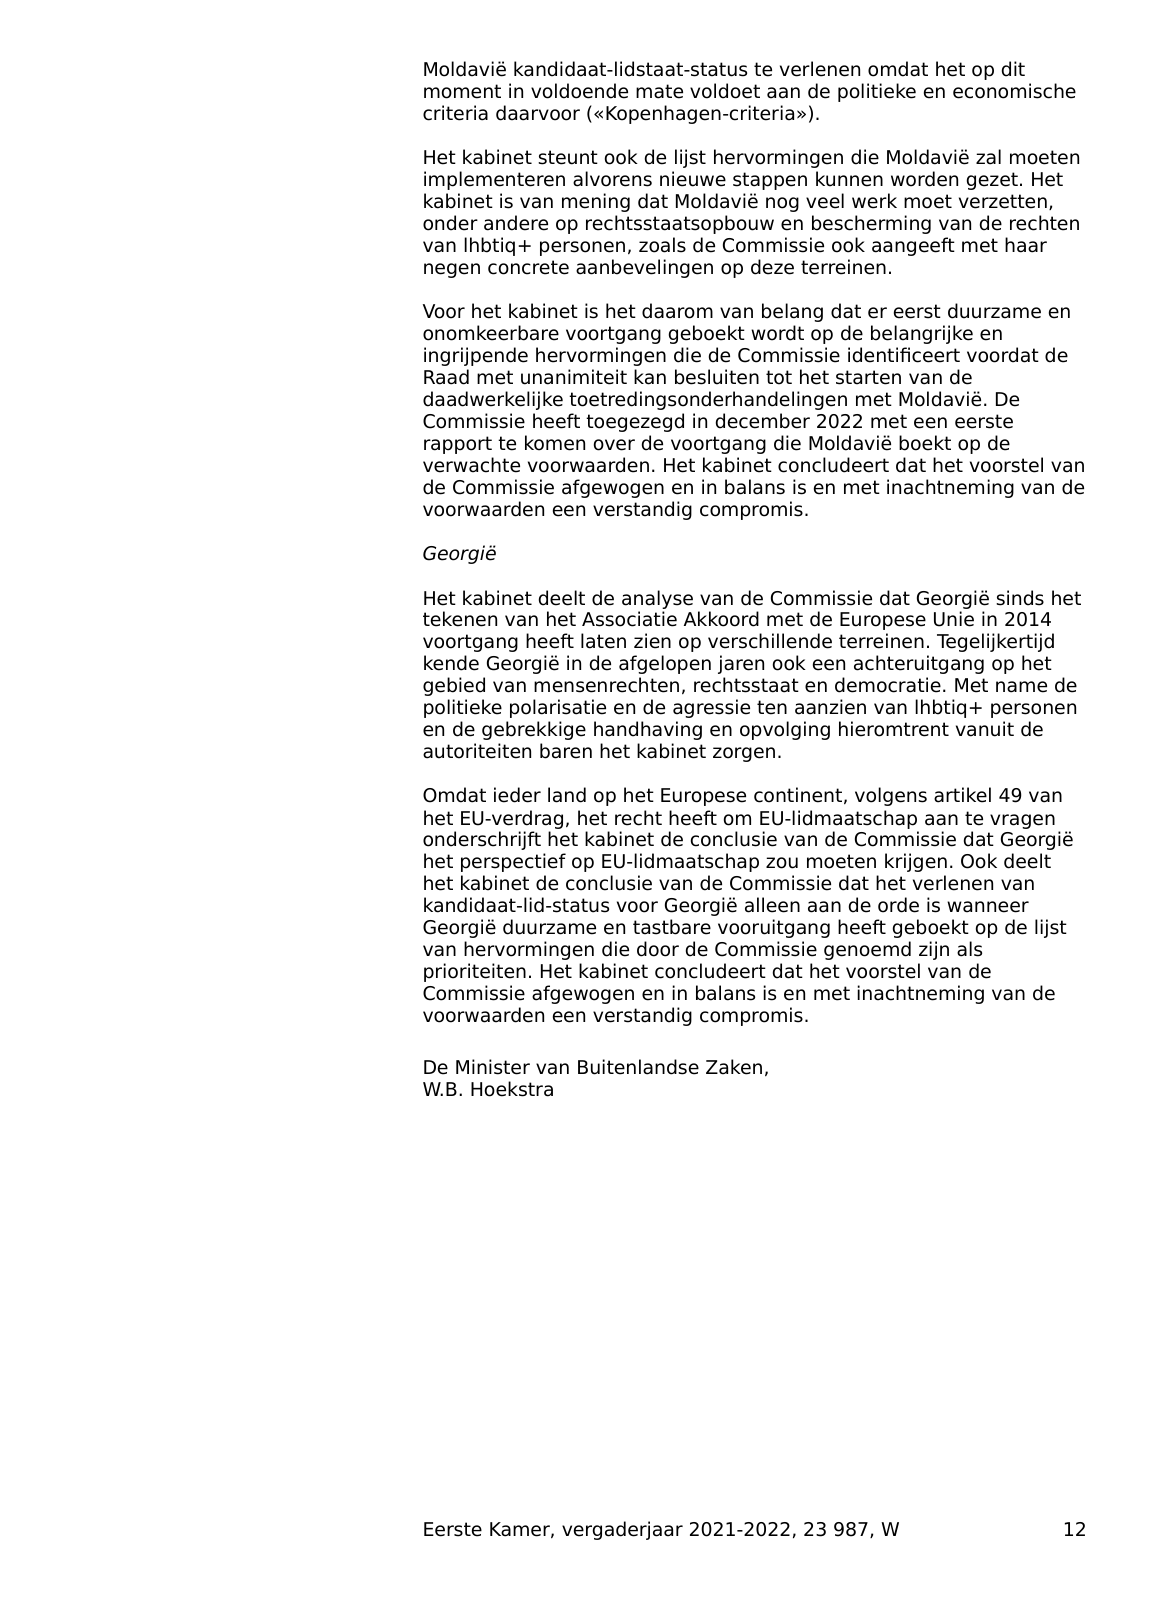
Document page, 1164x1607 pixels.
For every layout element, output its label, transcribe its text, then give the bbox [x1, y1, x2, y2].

text Omdat ieder land op het Europese continent, volgens artikel 49 van het EU-verdrag, het recht heeft om EU-lidmaatschap aan te vragen onderschrijft het kabinet de conclusie van de Commissie dat Georgië het perspectief op EU-lidmaatschap zou moeten krijgen. Ook deelt het kabinet de conclusie van de Commissie dat het verlenen van kandidaat-lid-status voor Georgië alleen aan de orde is wanneer Georgië duurzame en tastbare vooruitgang heeft geboekt op de lijst van hervormingen die door de Commissie genoemd zijn als prioriteiten. Het kabinet concludeert dat het voorstel van de Commissie afgewogen en in balans is en met inachtneming van de voorwaarden een verstandig compromis. [422, 785, 1087, 1027]
text Het kabinet steunt ook de lijst hervormingen die Moldavië zal moeten implementeren alvorens nieuwe stappen kunnen worden gezet. Het kabinet is van mening dat Moldavië nog veel werk moet verzetten, onder andere op rechtsstaatsopbouw en bescherming van de rechten van lhbtiq+ personen, zoals de Commissie ook aangeeft met haar negen concrete aanbevelingen op deze terreinen. [422, 147, 1087, 279]
subtitle Georgië [422, 543, 1087, 565]
text De Minister van Buitenlandse Zaken, W.B. Hoekstra [422, 1057, 1087, 1101]
text Voor het kabinet is het daarom van belang dat er eerst duurzame en onomkeerbare voortgang geboekt wordt op de belangrijke en ingrijpende hervormingen die de Commissie identificeert voordat de Raad met unanimiteit kan besluiten tot het starten van de daadwerkelijke toetredingsonderhandelingen met Moldavië. De Commissie heeft toegezegd in december 2022 met een eerste rapport te komen over de voortgang die Moldavië boekt op de verwachte voorwaarden. Het kabinet concludeert dat het voorstel van de Commissie afgewogen en in balans is en met inachtneming van de voorwaarden een verstandig compromis. [422, 301, 1087, 521]
text Moldavië kandidaat-lidstaat-status te verlenen omdat het op dit moment in voldoende mate voldoet aan de politieke en economische criteria daarvoor («Kopenhagen-criteria»). [422, 59, 1087, 125]
text Het kabinet deelt de analyse van de Commissie dat Georgië sinds het tekenen van het Associatie Akkoord met de Europese Unie in 2014 voortgang heeft laten zien op verschillende terreinen. Tegelijkertijd kende Georgië in de afgelopen jaren ook een achteruitgang op het gebied van mensenrechten, rechtsstaat en democratie. Met name de politieke polarisatie en de agressie ten aanzien van lhbtiq+ personen en de gebrekkige handhaving en opvolging hieromtrent vanuit de autoriteiten baren het kabinet zorgen. [422, 587, 1087, 763]
